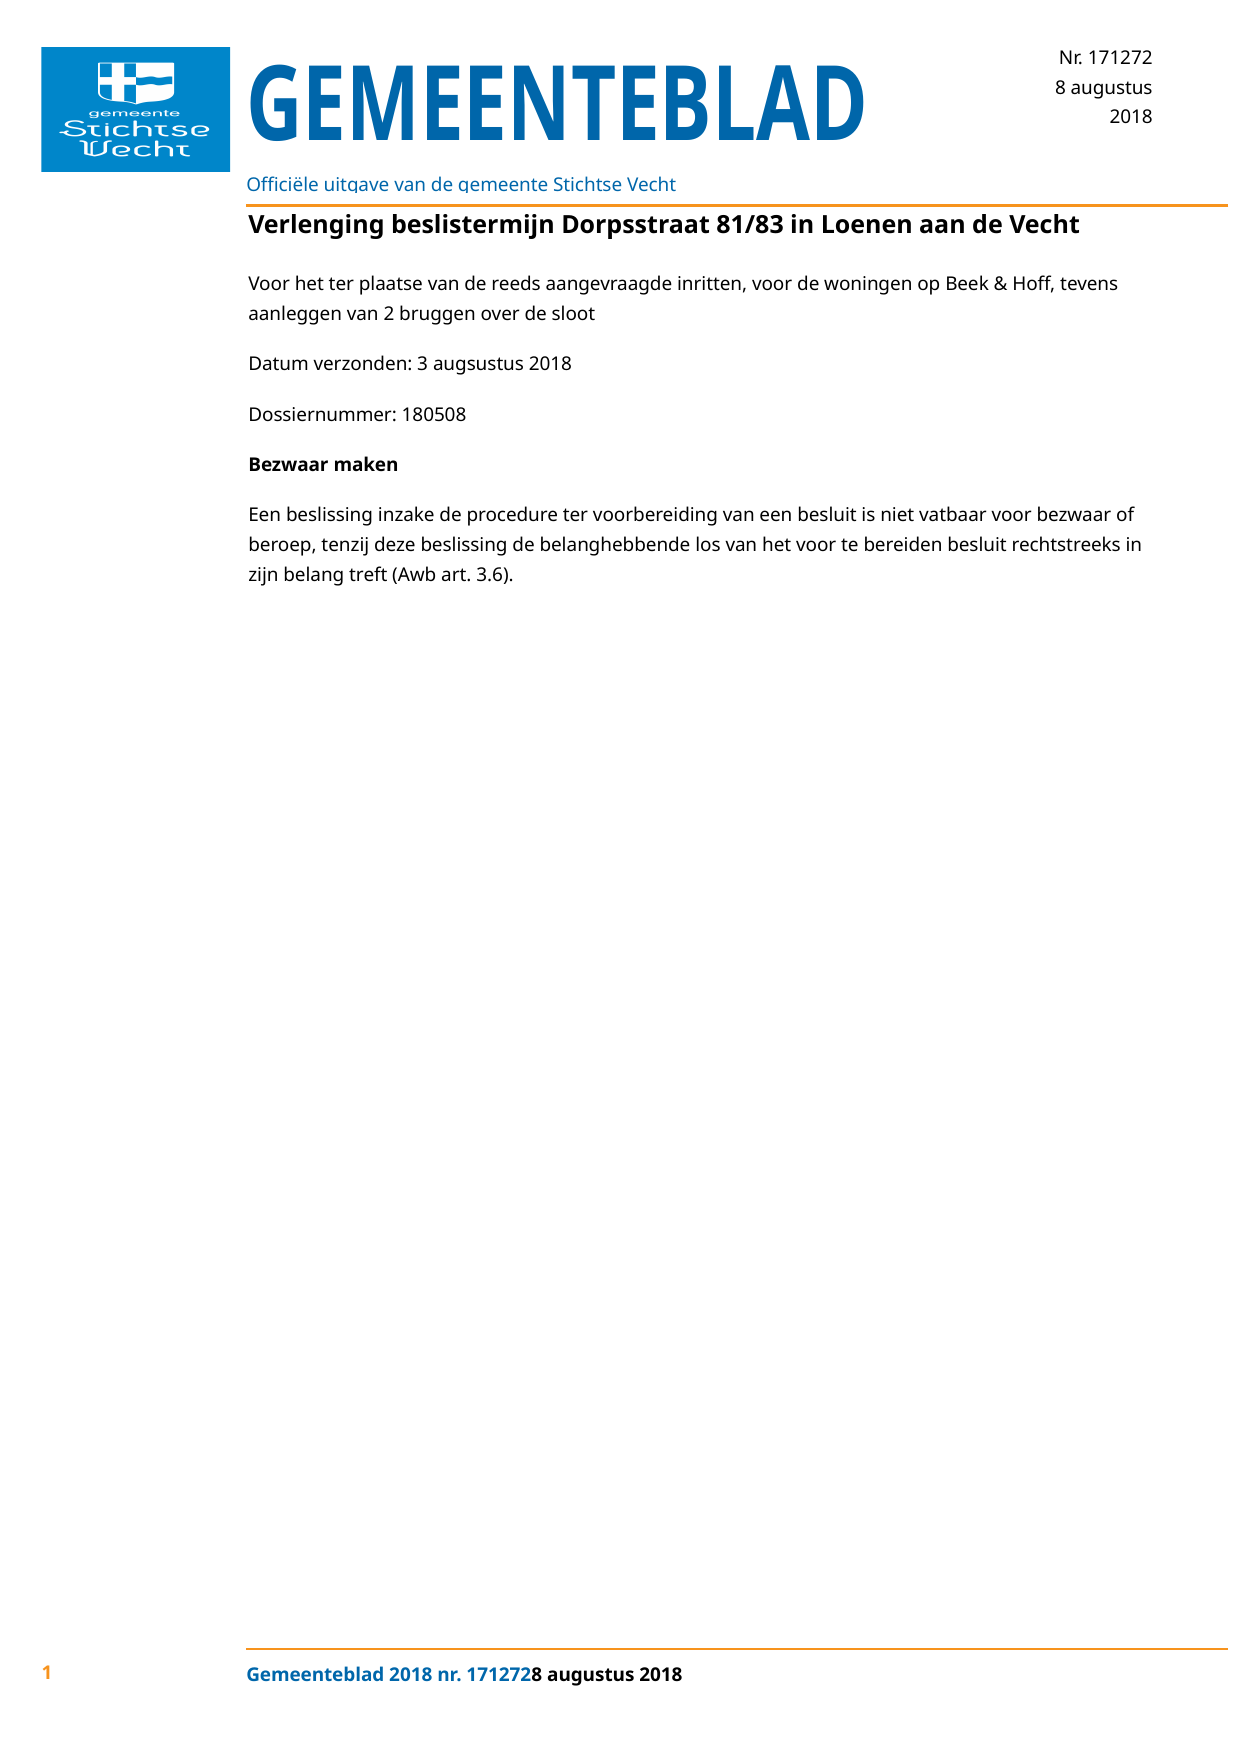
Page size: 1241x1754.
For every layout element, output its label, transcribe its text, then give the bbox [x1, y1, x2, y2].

text Bezwaar maken [248, 451, 1152, 477]
text Een beslissing inzake de procedure ter voorbereiding van een besluit is niet vatbaar voor bezwaar of beroep, tenzij deze beslissing de belanghebbende los van het voor te bereiden besluit rechtstreeks in zijn belang treft (Awb art. 3.6). [248, 502, 1152, 586]
text Verlenging beslistermijn Dorpsstraat 81/83 in Loenen aan de Vecht [248, 207, 1152, 241]
text Voor het ter plaatse van de reeds aangevraagde inritten, voor de woningen op Beek & Hoff, tevens aanleggen van 2 bruggen over de sloot [248, 270, 1152, 326]
text Dossiernummer: 180508 [248, 401, 1152, 426]
picture [99, 63, 135, 101]
picture [137, 63, 174, 103]
text Datum verzonden: 3 augsustus 2018 [248, 350, 1152, 376]
